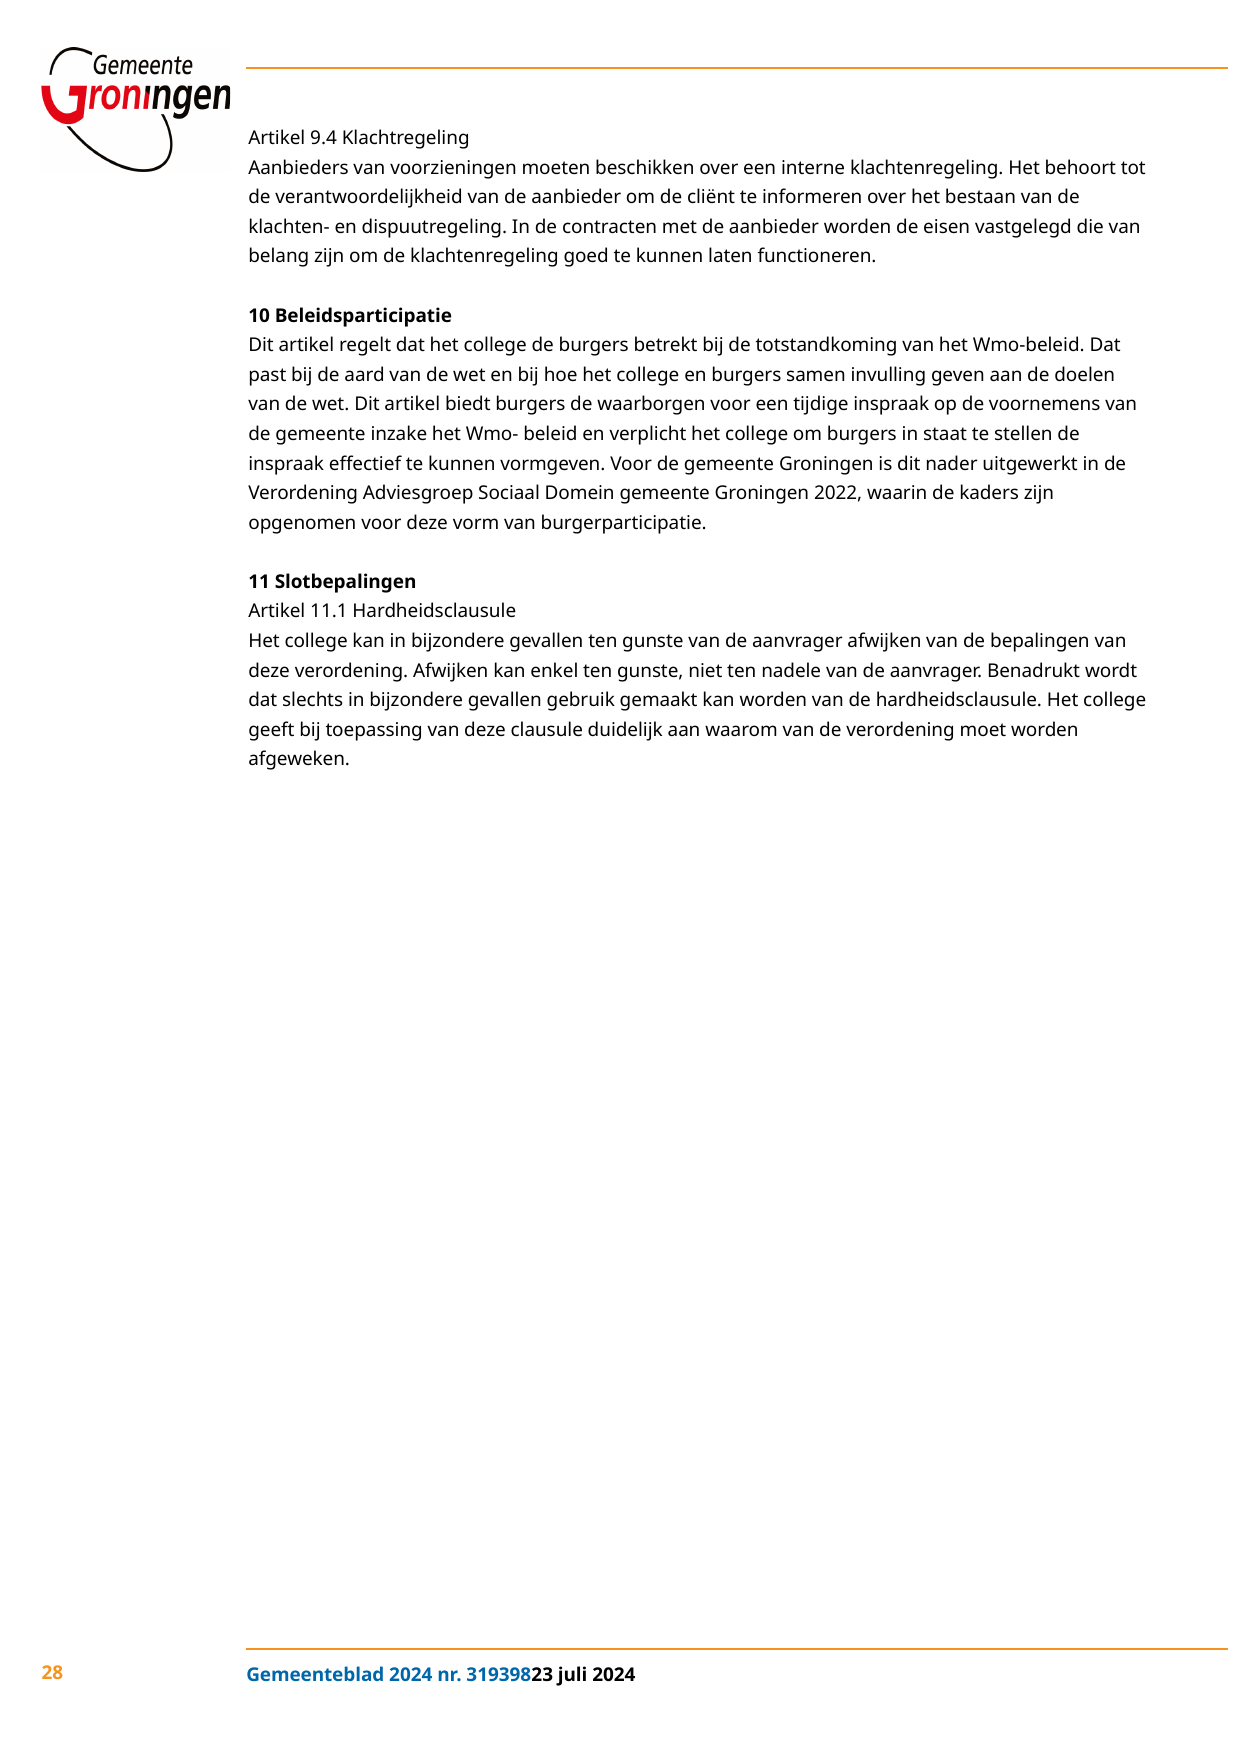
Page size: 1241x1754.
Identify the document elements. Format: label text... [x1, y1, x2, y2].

text Artikel 9.4 Klachtregeling [248, 124, 1152, 150]
text Artikel 11.1 Hardheidsclausule [248, 598, 1152, 623]
text Het college kan in bijzondere gevallen ten gunste van de aanvrager afwijken van de bepalingen van deze verordening. Afwijken kan enkel ten gunste, niet ten nadele van de aanvrager. Benadrukt wordt dat slechts in bijzondere gevallen gebruik gemaakt kan worden van de hardheidsclausule. Het college geeft bij toepassing van deze clausule duidelijk aan waarom van de verordening moet worden afgeweken. [248, 627, 1152, 771]
text 11 Slotbepalingen [248, 568, 1152, 594]
picture [41, 47, 231, 172]
text Dit artikel regelt dat het college de burgers betrekt bij de totstandkoming van het Wmo-beleid. Dat past bij de aard van de wet en bij hoe het college en burgers samen invulling geven aan de doelen van de wet. Dit artikel biedt burgers de waarborgen voor een tijdige inspraak op de voornemens van de gemeente inzake het Wmo- beleid en verplicht het college om burgers in staat te stellen de inspraak effectief te kunnen vormgeven. Voor de gemeente Groningen is dit nader uitgewerkt in de Verordening Adviesgroep Sociaal Domein gemeente Groningen 2022, waarin de kaders zijn opgenomen voor deze vorm van burgerparticipatie. [248, 331, 1152, 535]
text Aanbieders van voorzieningen moeten beschikken over een interne klachtenregeling. Het behoort tot de verantwoordelijkheid van de aanbieder om de cliënt te informeren over het bestaan van de klachten- en dispuutregeling. In de contracten met de aanbieder worden de eisen vastgelegd die van belang zijn om de klachtenregeling goed te kunnen laten functioneren. [248, 154, 1152, 268]
text 10 Beleidsparticipatie [248, 302, 1152, 328]
